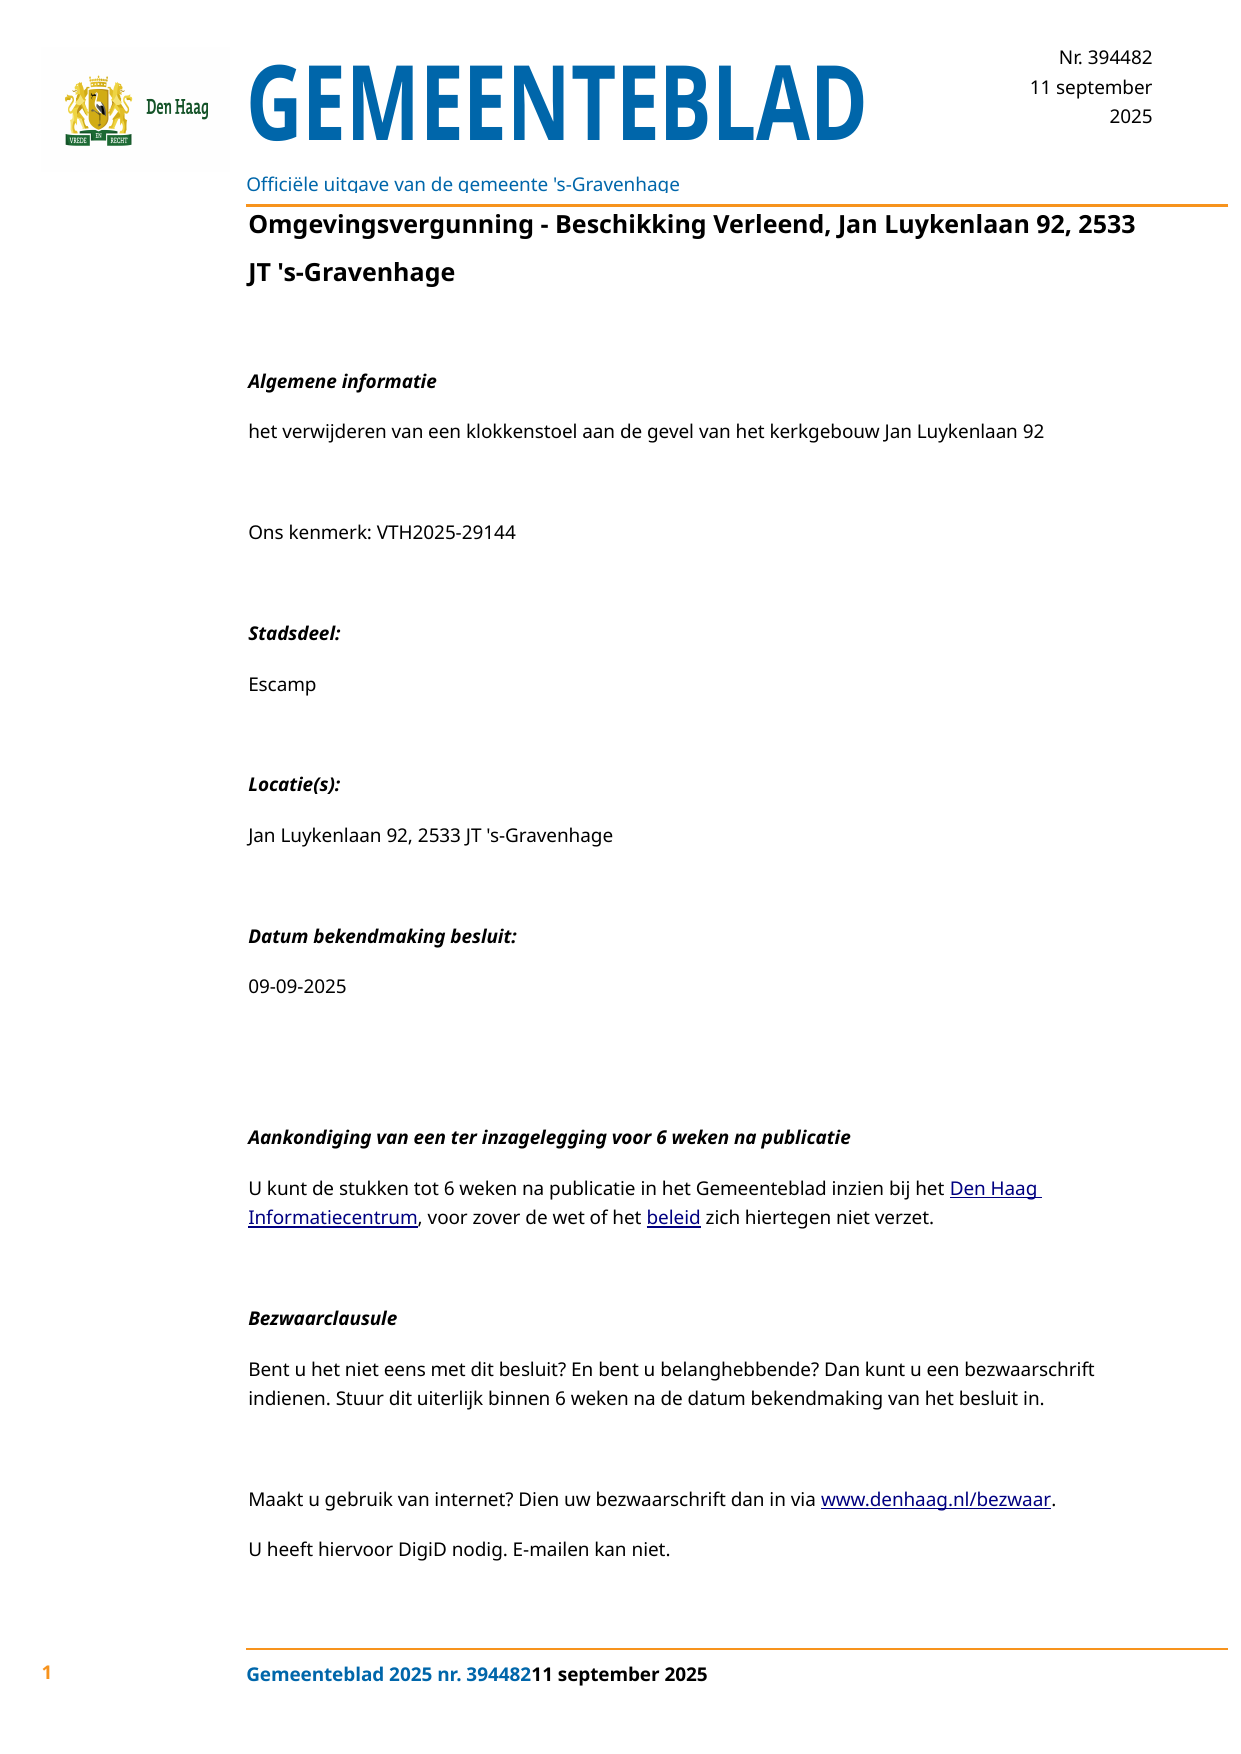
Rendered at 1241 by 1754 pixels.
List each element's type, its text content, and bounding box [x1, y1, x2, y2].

text Escamp [248, 671, 1152, 697]
text Bent u het niet eens met dit besluit? En bent u belanghebbende? Dan kunt u een bezwaarschrift indienen. Stuur dit uiterlijk binnen 6 weken na de datum bekendmaking van het besluit in. [248, 1356, 1152, 1411]
picture [41, 47, 231, 172]
text U kunt de stukken tot 6 weken na publicatie in het Gemeenteblad inzien bij het Den Haag Informatiecentrum, voor zover de wet of het beleid zich hiertegen niet verzet. [248, 1175, 1152, 1230]
text 09-09-2025 [248, 973, 1152, 999]
text Omgevingsvergunning - Beschikking Verleend, Jan Luykenlaan 92, 2533 JT 's-Gravenhage [248, 207, 1152, 288]
text U heeft hiervoor DigiD nodig. E-mailen kan niet. [248, 1537, 1152, 1562]
text Bezwaarclausule [248, 1305, 1152, 1331]
text Stadsdeel: [248, 620, 1152, 646]
text Algemene informatie [248, 368, 1152, 394]
text Jan Luykenlaan 92, 2533 JT 's-Gravenhage [248, 822, 1152, 848]
text het verwijderen van een klokkenstoel aan de gevel van het kerkgebouw Jan Luykenlaan 92 [248, 419, 1152, 444]
text Maakt u gebruik van internet? Dien uw bezwaarschrift dan in via www.denhaag.nl/bezwaar. [248, 1486, 1152, 1512]
text Ons kenmerk: VTH2025-29144 [248, 519, 1152, 545]
text Datum bekendmaking besluit: [248, 923, 1152, 949]
text Locatie(s): [248, 772, 1152, 797]
text Aankondiging van een ter inzagelegging voor 6 weken na publicatie [248, 1124, 1152, 1150]
